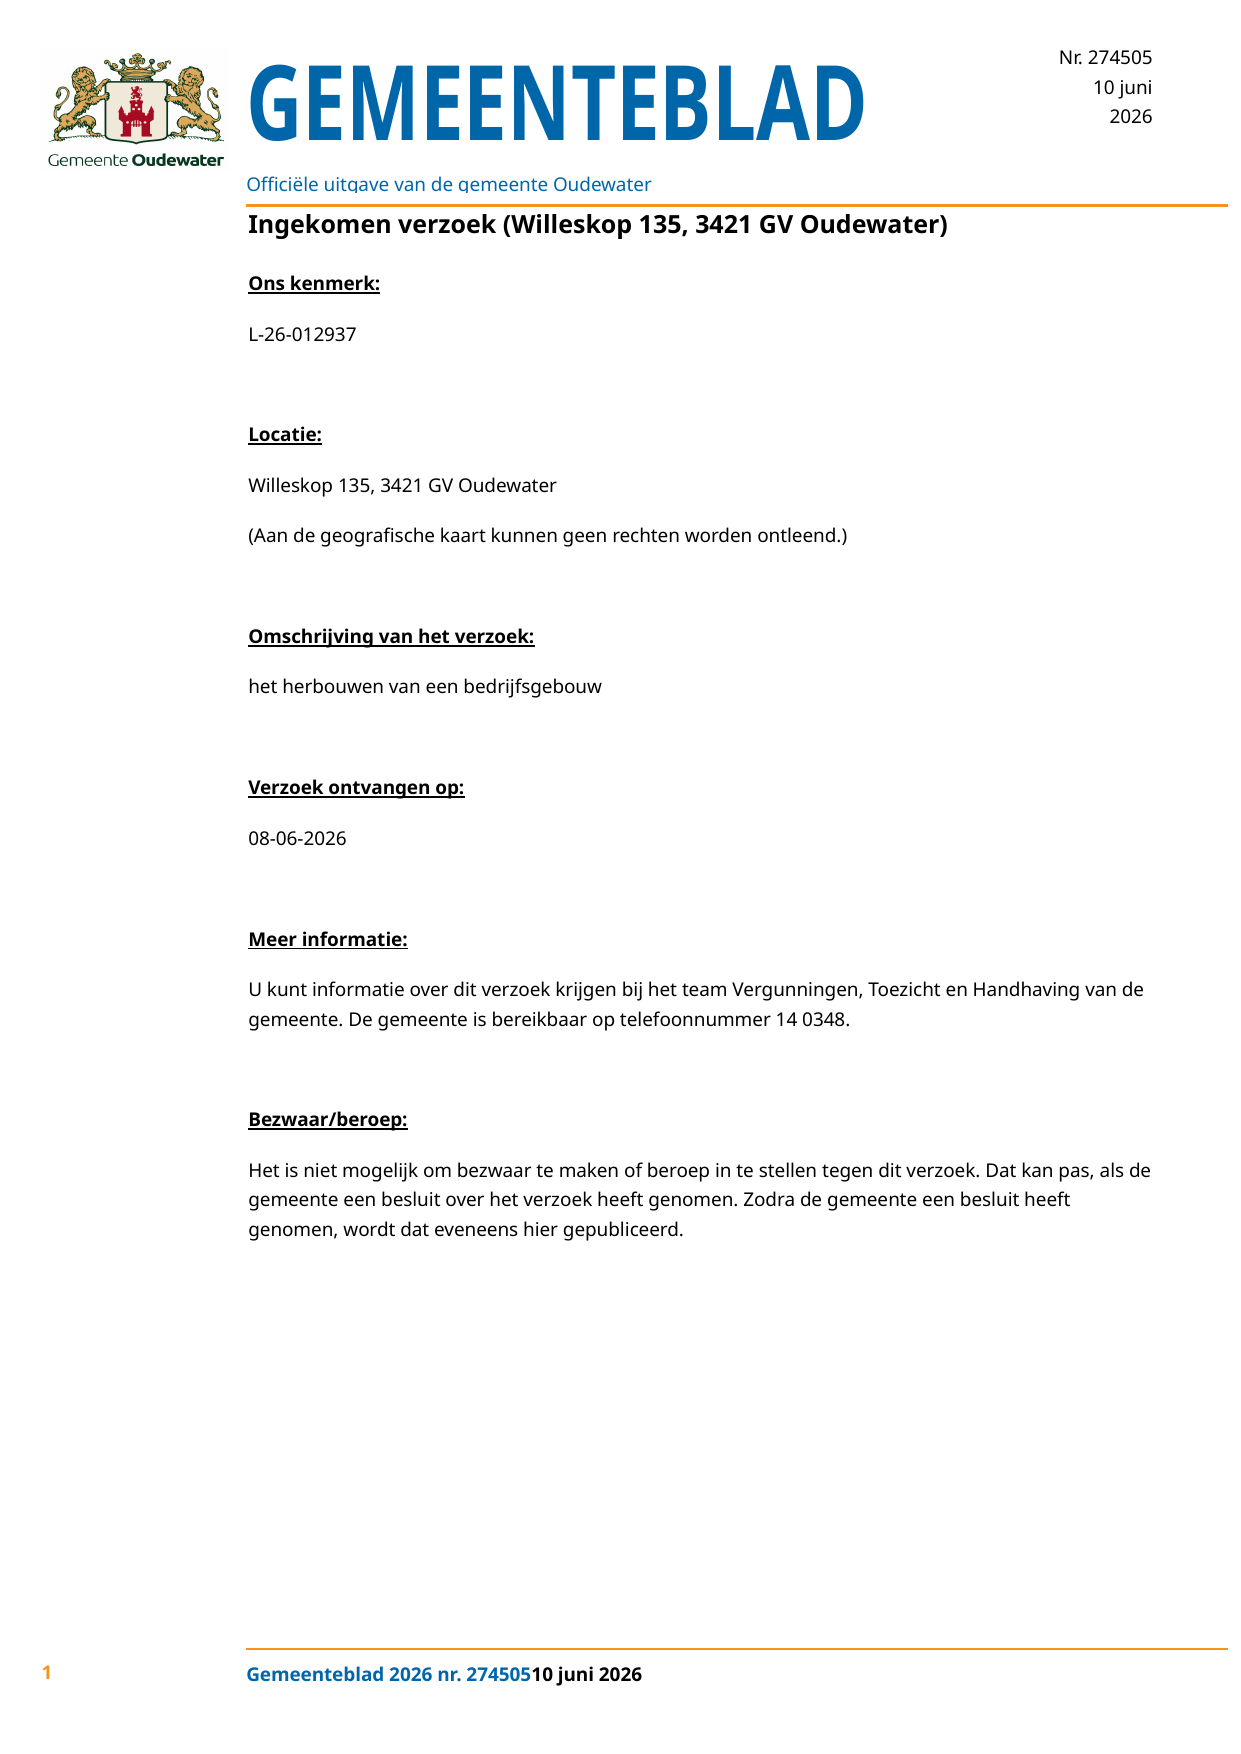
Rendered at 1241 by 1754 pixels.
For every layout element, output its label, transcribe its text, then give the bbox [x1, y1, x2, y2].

picture [41, 47, 231, 172]
text het herbouwen van een bedrijfsgebouw [248, 674, 1152, 699]
text Locatie: [248, 422, 1152, 447]
text Meer informatie: [248, 926, 1152, 951]
text U kunt informatie over dit verzoek krijgen bij het team Vergunningen, Toezicht en Handhaving van de gemeente. De gemeente is bereikbaar op telefoonnummer 14 0348. [248, 976, 1152, 1031]
text Het is niet mogelijk om bezwaar te maken of beroep in te stellen tegen dit verzoek. Dat kan pas, als de gemeente een besluit over het verzoek heeft genomen. Zodra de gemeente een besluit heeft genomen, wordt dat eveneens hier gepubliceerd. [248, 1157, 1152, 1242]
text Omschrijving van het verzoek: [248, 623, 1152, 649]
text L-26-012937 [248, 321, 1152, 346]
text (Aan de geografische kaart kunnen geen rechten worden ontleend.) [248, 522, 1152, 548]
text Verzoek ontvangen op: [248, 774, 1152, 800]
text Willeskop 135, 3421 GV Oudewater [248, 472, 1152, 498]
text Ingekomen verzoek (Willeskop 135, 3421 GV Oudewater) [248, 207, 1152, 241]
text Ons kenmerk: [248, 270, 1152, 296]
text Bezwaar/beroep: [248, 1107, 1152, 1132]
text 08-06-2026 [248, 825, 1152, 851]
